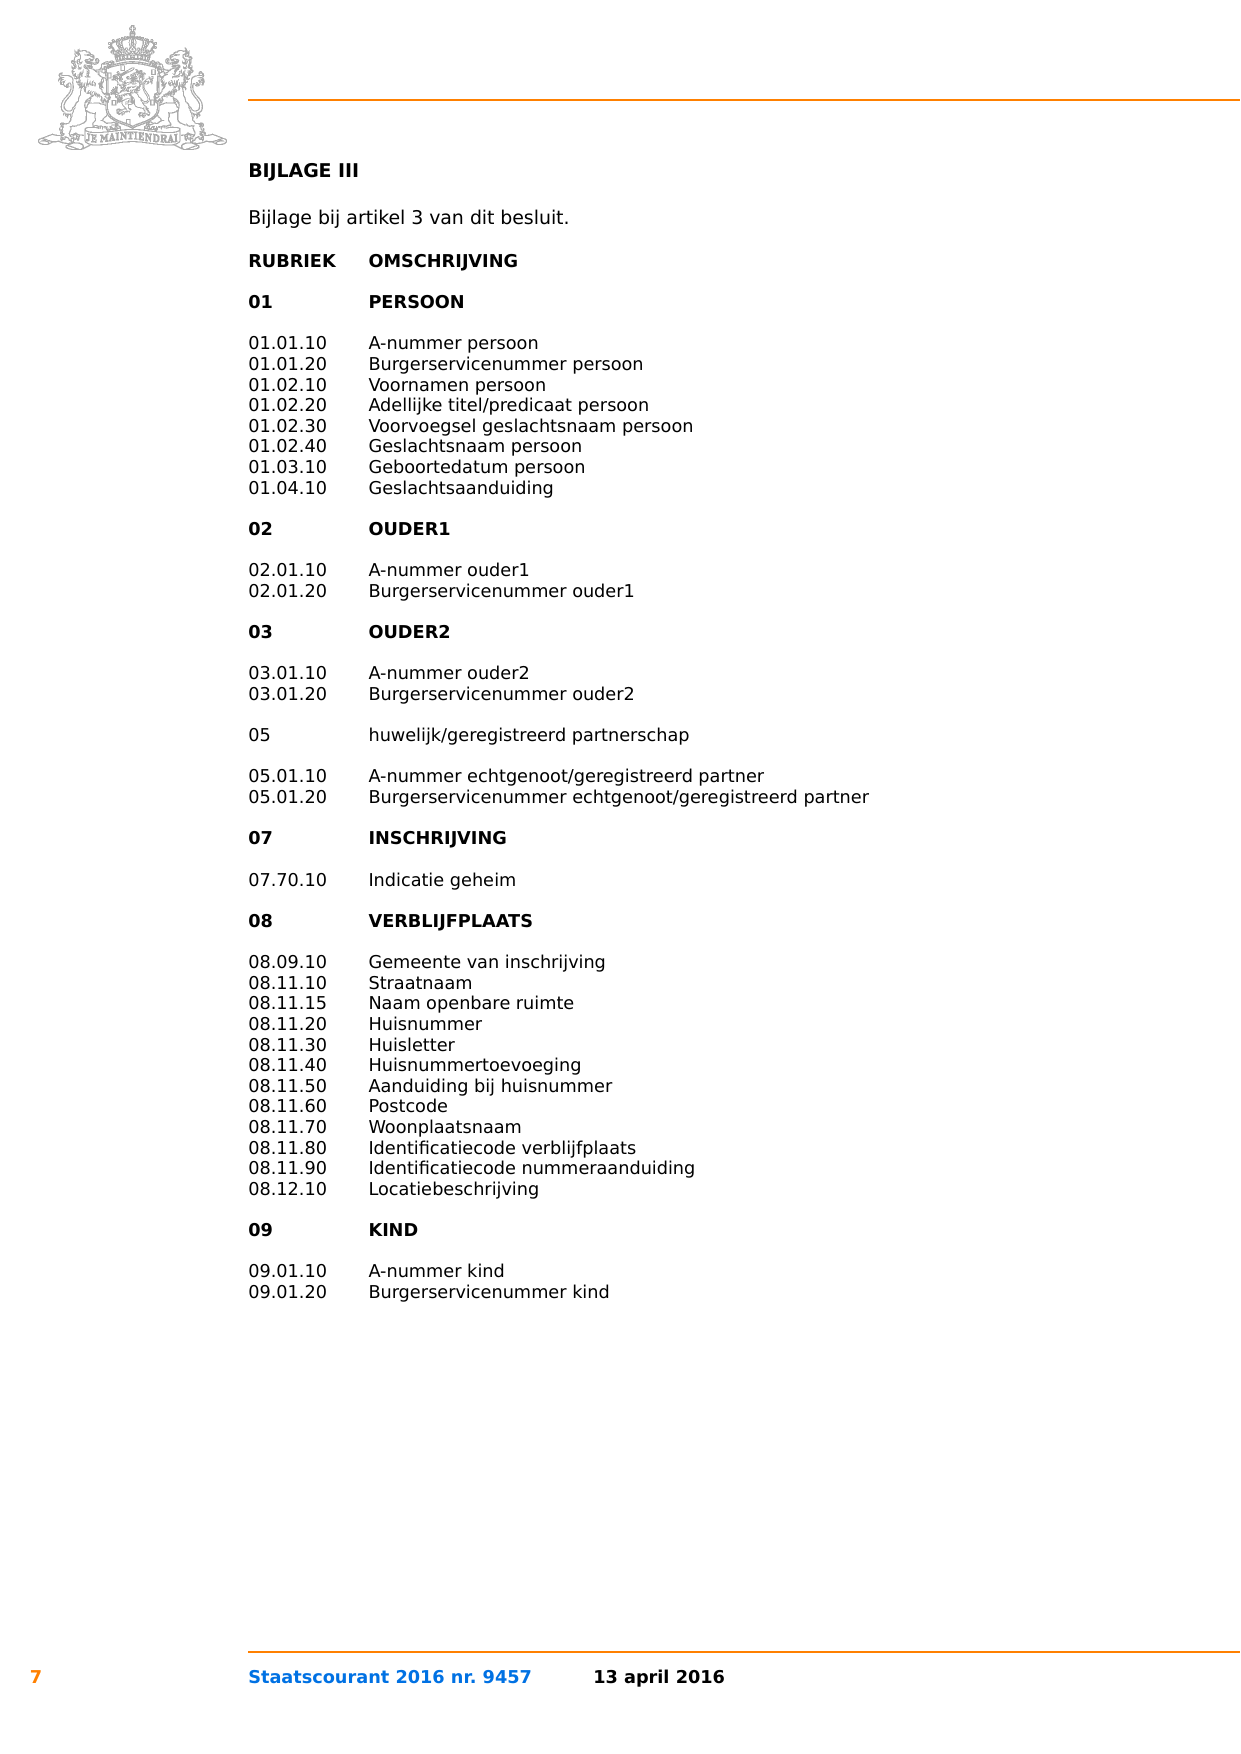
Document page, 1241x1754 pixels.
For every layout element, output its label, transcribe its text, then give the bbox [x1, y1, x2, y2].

table_cell Burgerservicenummer persoon [363, 354, 1163, 374]
table_cell 05 [248, 725, 362, 746]
table_cell [363, 643, 1163, 663]
table_cell 08 [248, 911, 362, 931]
table_cell [248, 271, 362, 292]
table_cell 02.01.10 [248, 560, 362, 581]
table_cell 01.04.10 [248, 478, 362, 498]
table_cell INSCHRIJVING [363, 828, 1163, 849]
table_cell A-nummer ouder2 [363, 663, 1163, 684]
table_cell Voorvoegsel geslachtsnaam persoon [363, 416, 1163, 436]
table_cell 05.01.10 [248, 766, 362, 787]
table_cell Gemeente van inschrijving [363, 952, 1163, 973]
table_cell [363, 1200, 1163, 1220]
table_cell A-nummer persoon [363, 333, 1163, 354]
table_cell [248, 313, 362, 333]
table_cell 05.01.20 [248, 787, 362, 808]
picture [38, 25, 227, 150]
table_cell Locatiebeschrijving [363, 1179, 1163, 1199]
table_cell 03.01.20 [248, 684, 362, 704]
table_cell 01.02.20 [248, 395, 362, 416]
table_cell A-nummer echtgenoot/geregistreerd partner [363, 766, 1163, 787]
table_cell VERBLIJFPLAATS [363, 911, 1163, 931]
table_cell 08.12.10 [248, 1179, 362, 1199]
table_cell 02 [248, 519, 362, 539]
table_cell Huisletter [363, 1035, 1163, 1055]
table_cell 08.11.60 [248, 1096, 362, 1117]
table_cell A-nummer ouder1 [363, 560, 1163, 581]
table_cell 02.01.20 [248, 581, 362, 601]
table_cell Burgerservicenummer ouder1 [363, 581, 1163, 601]
table_cell Burgerservicenummer ouder2 [363, 684, 1163, 704]
table_cell [248, 746, 362, 766]
table_cell [248, 890, 362, 911]
text Bijlage bij artikel 3 van dit besluit. [248, 207, 1163, 229]
table_cell 03.01.10 [248, 663, 362, 684]
table_cell [363, 705, 1163, 725]
table_cell 07.70.10 [248, 870, 362, 890]
table_cell Indicatie geheim [363, 870, 1163, 890]
table_cell Burgerservicenummer echtgenoot/geregistreerd partner [363, 787, 1163, 808]
table_cell [248, 601, 362, 622]
table_cell 08.11.70 [248, 1117, 362, 1138]
table_cell 08.11.20 [248, 1014, 362, 1034]
table_cell [363, 601, 1163, 622]
table_cell OUDER2 [363, 622, 1163, 643]
table_cell [248, 643, 362, 663]
table_cell Huisnummer [363, 1014, 1163, 1034]
table_cell 08.11.90 [248, 1158, 362, 1179]
table_cell [248, 705, 362, 725]
table_cell huwelijk/geregistreerd partnerschap [363, 725, 1163, 746]
table_cell Aanduiding bij huisnummer [363, 1076, 1163, 1096]
table_cell PERSOON [363, 292, 1163, 313]
table_cell [248, 498, 362, 519]
table_cell [363, 498, 1163, 519]
table_cell Naam openbare ruimte [363, 993, 1163, 1014]
table_cell OUDER1 [363, 519, 1163, 539]
table_cell 08.11.50 [248, 1076, 362, 1096]
table_cell A-nummer kind [363, 1261, 1163, 1282]
table_cell 03 [248, 622, 362, 643]
table_cell 01.03.10 [248, 457, 362, 478]
table_cell [248, 931, 362, 952]
table_cell Woonplaatsnaam [363, 1117, 1163, 1138]
table_cell Geboortedatum persoon [363, 457, 1163, 478]
table_cell 08.11.15 [248, 993, 362, 1014]
table_cell 08.09.10 [248, 952, 362, 973]
subtitle BIJLAGE III [248, 160, 1163, 182]
table_header OMSCHRIJVING [363, 251, 1163, 271]
table_cell 08.11.10 [248, 973, 362, 993]
table_cell [248, 849, 362, 869]
table_cell 08.11.30 [248, 1035, 362, 1055]
table_cell 07 [248, 828, 362, 849]
table_cell 09.01.20 [248, 1282, 362, 1303]
table_cell 08.11.40 [248, 1055, 362, 1076]
table_cell 01.01.20 [248, 354, 362, 374]
table_cell 01 [248, 292, 362, 313]
table_cell Adellijke titel/predicaat persoon [363, 395, 1163, 416]
table_cell [363, 313, 1163, 333]
table_cell [363, 1241, 1163, 1261]
table_cell Identificatiecode nummeraanduiding [363, 1158, 1163, 1179]
table_cell 08.11.80 [248, 1138, 362, 1158]
table_cell [363, 746, 1163, 766]
table_cell [248, 540, 362, 560]
table_cell 01.02.40 [248, 436, 362, 457]
table_cell 01.02.10 [248, 375, 362, 395]
table_cell 01.02.30 [248, 416, 362, 436]
table_cell [363, 849, 1163, 869]
table_cell [363, 808, 1163, 828]
table_cell Straatnaam [363, 973, 1163, 993]
table_cell Geslachtsnaam persoon [363, 436, 1163, 457]
table_header RUBRIEK [248, 251, 362, 271]
table_cell [363, 890, 1163, 911]
table_cell [363, 271, 1163, 292]
table_cell [248, 1241, 362, 1261]
table_cell KIND [363, 1220, 1163, 1241]
table_cell [363, 931, 1163, 952]
table_cell [248, 808, 362, 828]
table_cell Voornamen persoon [363, 375, 1163, 395]
table_cell Postcode [363, 1096, 1163, 1117]
table_cell 01.01.10 [248, 333, 362, 354]
table_cell 09.01.10 [248, 1261, 362, 1282]
table_cell Geslachtsaanduiding [363, 478, 1163, 498]
table_cell Burgerservicenummer kind [363, 1282, 1163, 1303]
table_cell Huisnummertoevoeging [363, 1055, 1163, 1076]
table_cell [363, 540, 1163, 560]
table_cell 09 [248, 1220, 362, 1241]
table_cell Identificatiecode verblijfplaats [363, 1138, 1163, 1158]
table_cell [248, 1200, 362, 1220]
